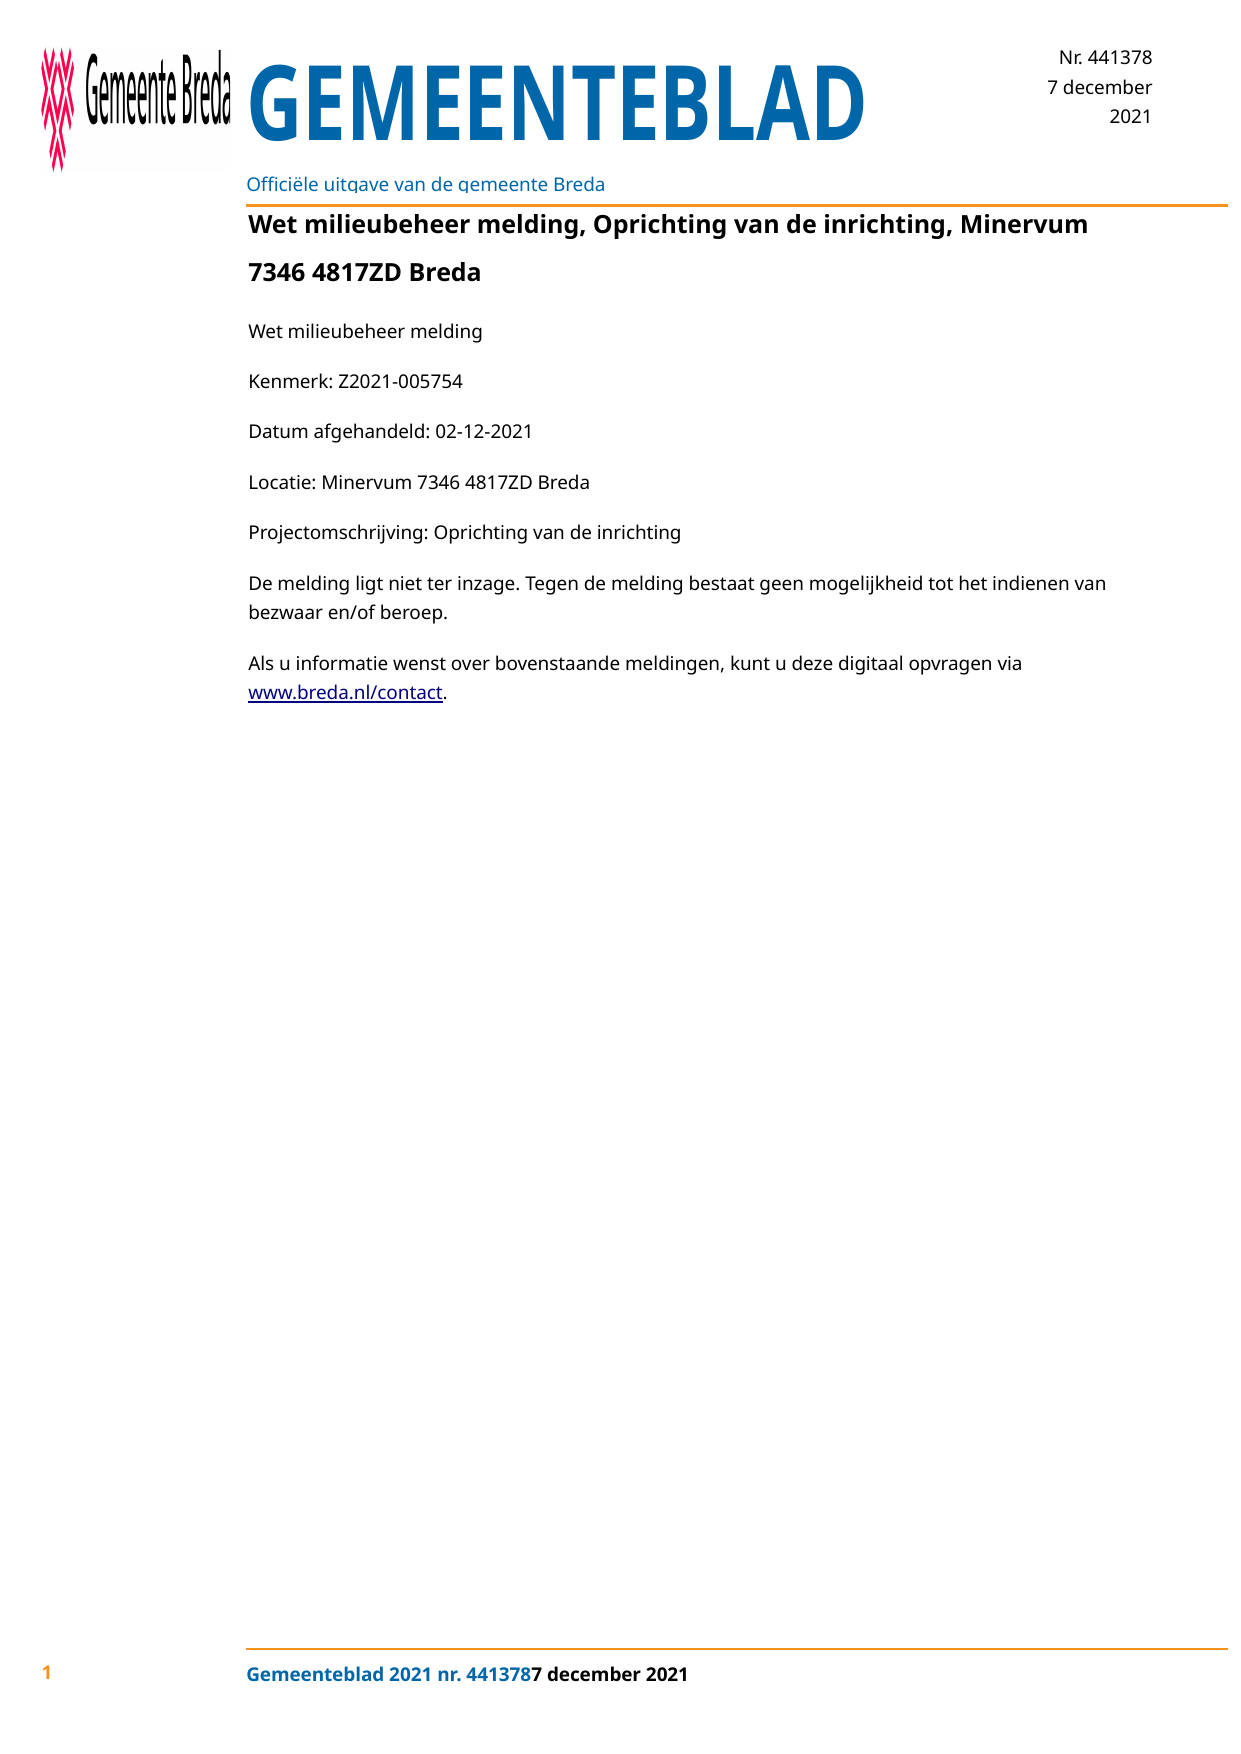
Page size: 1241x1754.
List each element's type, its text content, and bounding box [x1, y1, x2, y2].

picture [41, 47, 231, 172]
text Projectomschrijving: Oprichting van de inrichting [248, 519, 1152, 545]
text Locatie: Minervum 7346 4817ZD Breda [248, 469, 1152, 495]
text Datum afgehandeld: 02-12-2021 [248, 419, 1152, 444]
text Als u informatie wenst over bovenstaande meldingen, kunt u deze digitaal opvragen via www.breda.nl/contact. [248, 650, 1152, 705]
text Kenmerk: Z2021-005754 [248, 368, 1152, 394]
text Wet milieubeheer melding [248, 318, 1152, 344]
text De melding ligt niet ter inzage. Tegen de melding bestaat geen mogelijkheid tot het indienen van bezwaar en/of beroep. [248, 570, 1152, 625]
text Wet milieubeheer melding, Oprichting van de inrichting, Minervum 7346 4817ZD Breda [248, 207, 1152, 288]
